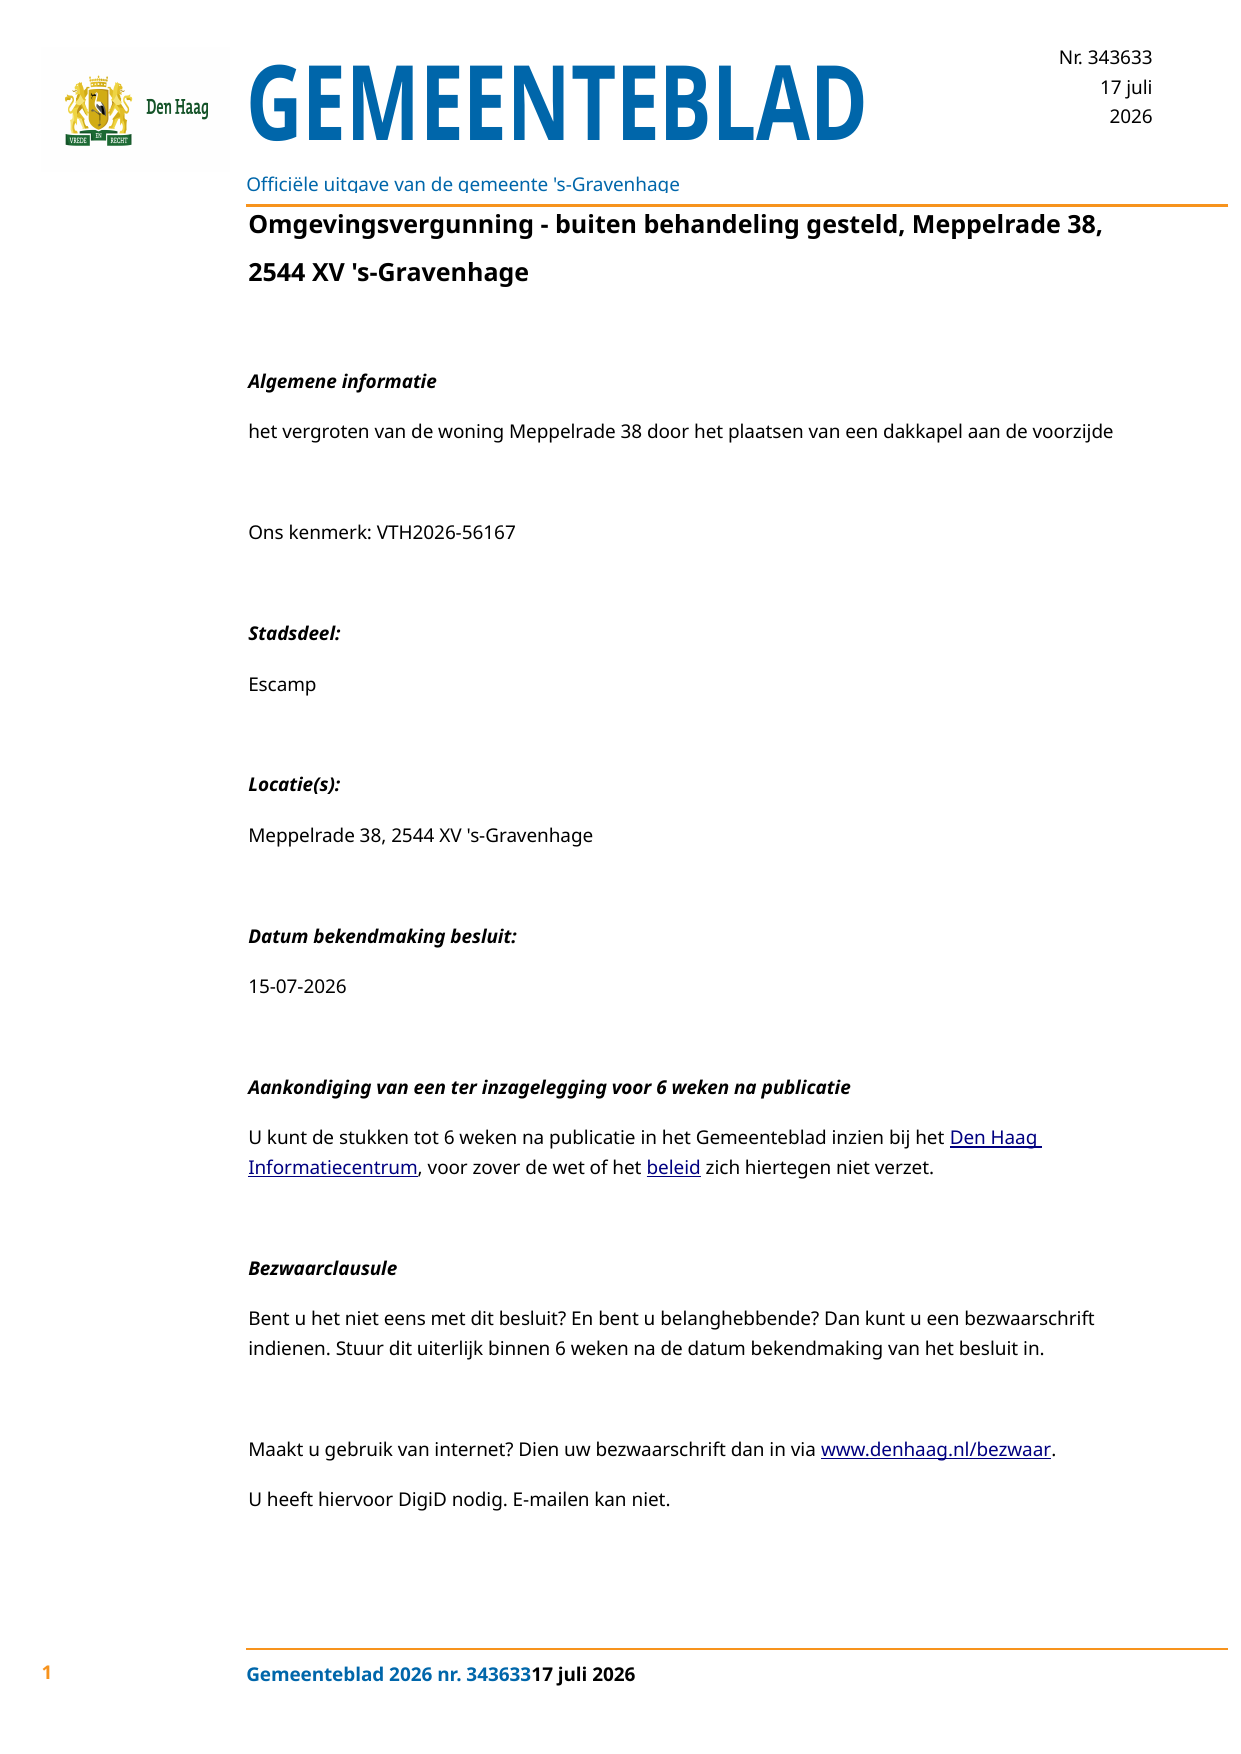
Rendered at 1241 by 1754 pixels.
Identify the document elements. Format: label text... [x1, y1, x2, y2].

text Ons kenmerk: VTH2026-56167 [248, 519, 1152, 545]
text Omgevingsvergunning - buiten behandeling gesteld, Meppelrade 38, 2544 XV 's-Gravenhage [248, 207, 1152, 288]
text Escamp [248, 671, 1152, 697]
text Aankondiging van een ter inzagelegging voor 6 weken na publicatie [248, 1074, 1152, 1100]
text Datum bekendmaking besluit: [248, 923, 1152, 949]
text 15-07-2026 [248, 973, 1152, 999]
text U kunt de stukken tot 6 weken na publicatie in het Gemeenteblad inzien bij het Den Haag Informatiecentrum, voor zover de wet of het beleid zich hiertegen niet verzet. [248, 1124, 1152, 1180]
picture [41, 47, 231, 172]
text Algemene informatie [248, 368, 1152, 394]
text U heeft hiervoor DigiD nodig. E-mailen kan niet. [248, 1486, 1152, 1512]
text Locatie(s): [248, 772, 1152, 797]
text Bezwaarclausule [248, 1255, 1152, 1281]
text Maakt u gebruik van internet? Dien uw bezwaarschrift dan in via www.denhaag.nl/bezwaar. [248, 1436, 1152, 1462]
text Meppelrade 38, 2544 XV 's-Gravenhage [248, 822, 1152, 848]
text Bent u het niet eens met dit besluit? En bent u belanghebbende? Dan kunt u een bezwaarschrift indienen. Stuur dit uiterlijk binnen 6 weken na de datum bekendmaking van het besluit in. [248, 1305, 1152, 1361]
text het vergroten van de woning Meppelrade 38 door het plaatsen van een dakkapel aan de voorzijde [248, 419, 1152, 444]
text Stadsdeel: [248, 620, 1152, 646]
